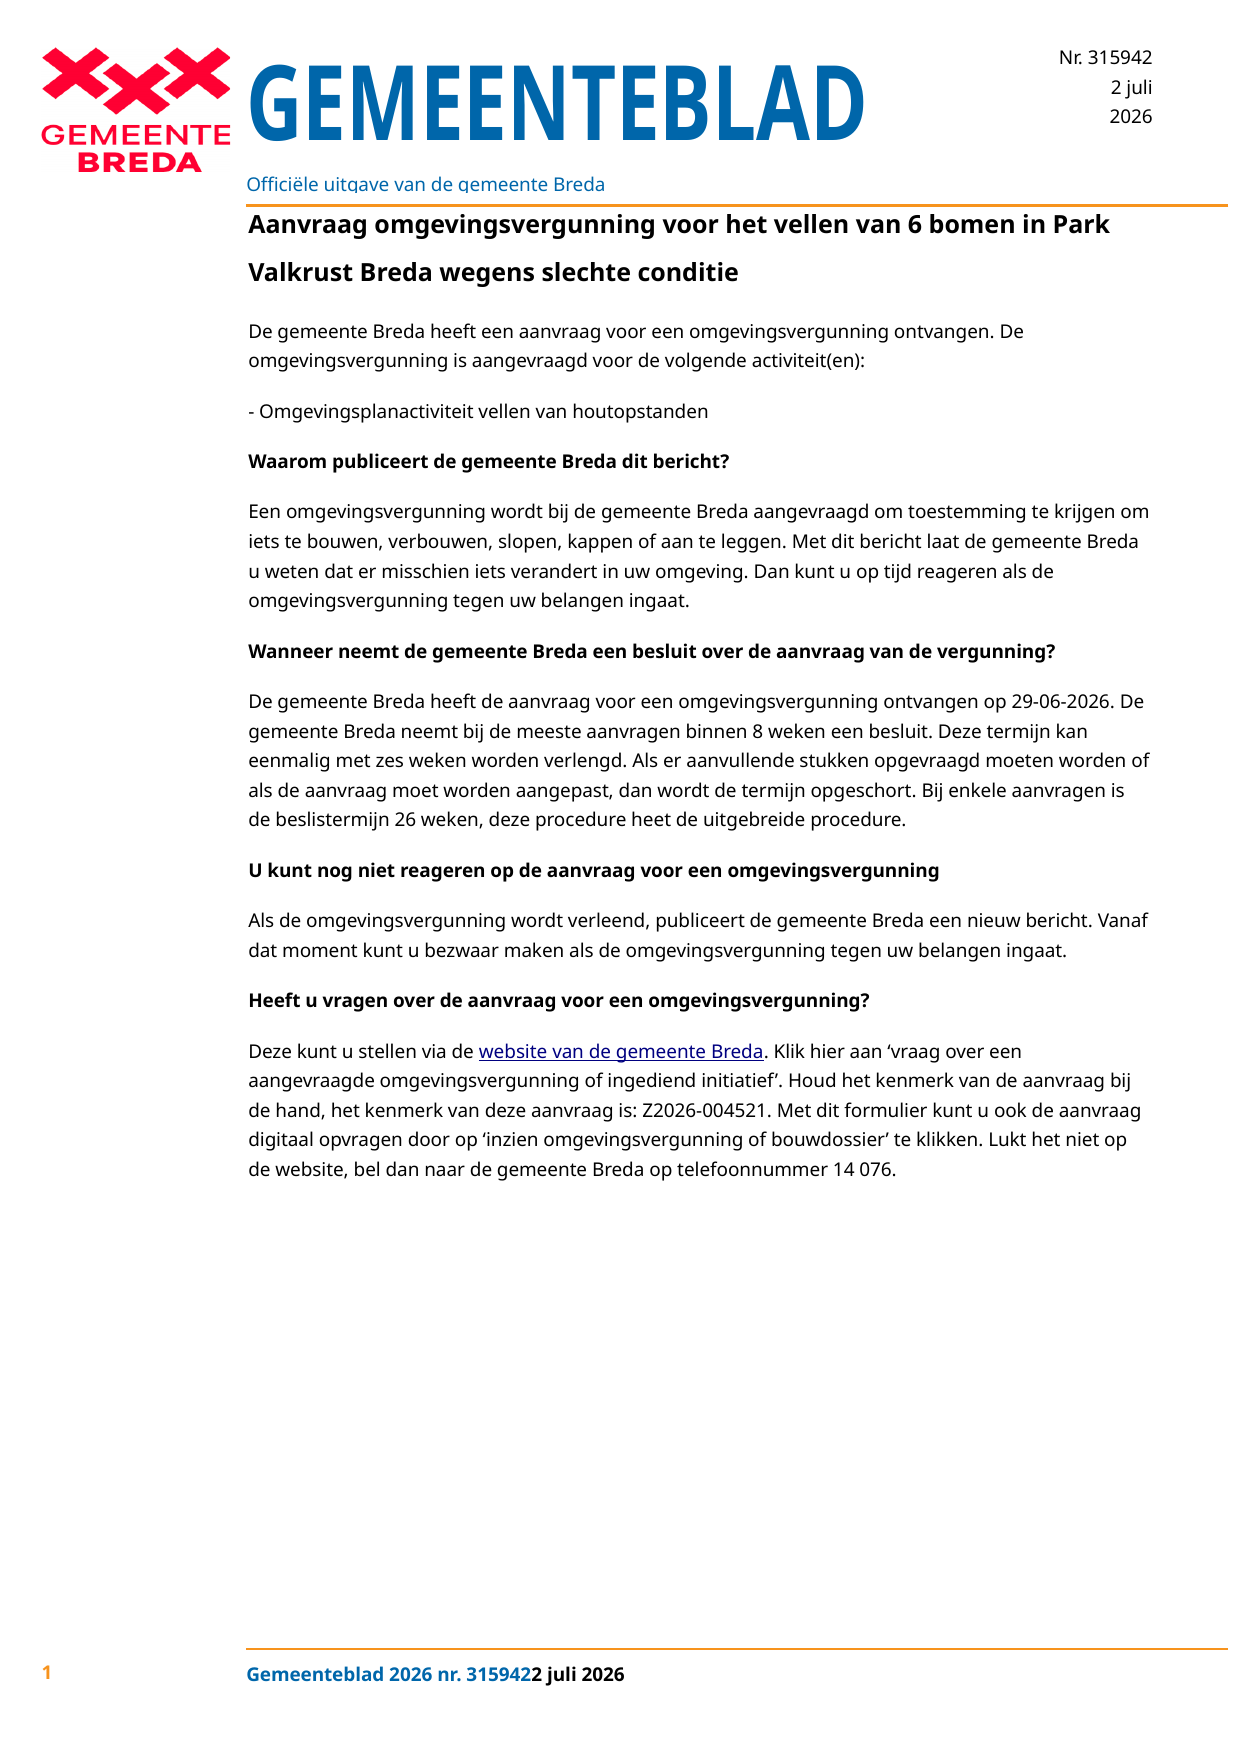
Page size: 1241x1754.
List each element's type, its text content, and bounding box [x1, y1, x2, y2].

text Als de omgevingsvergunning wordt verleend, publiceert de gemeente Breda een nieuw bericht. Vanaf dat moment kunt u bezwaar maken als de omgevingsvergunning tegen uw belangen ingaat. [248, 907, 1152, 963]
text Wanneer neemt de gemeente Breda een besluit over de aanvraag van de vergunning? [248, 638, 1152, 664]
picture [41, 47, 231, 172]
text Waarom publiceert de gemeente Breda dit bericht? [248, 448, 1152, 474]
text Heeft u vragen over de aanvraag voor een omgevingsvergunning? [248, 987, 1152, 1013]
text Aanvraag omgevingsvergunning voor het vellen van 6 bomen in Park Valkrust Breda wegens slechte conditie [248, 207, 1152, 288]
text Een omgevingsvergunning wordt bij de gemeente Breda aangevraagd om toestemming te krijgen om iets te bouwen, verbouwen, slopen, kappen of aan te leggen. Met dit bericht laat de gemeente Breda u weten dat er misschien iets verandert in uw omgeving. Dan kunt u op tijd reageren als de omgevingsvergunning tegen uw belangen ingaat. [248, 499, 1152, 613]
text De gemeente Breda heeft de aanvraag voor een omgevingsvergunning ontvangen op 29-06-2026. De gemeente Breda neemt bij de meeste aanvragen binnen 8 weken een besluit. Deze termijn kan eenmalig met zes weken worden verlengd. Als er aanvullende stukken opgevraagd moeten worden of als de aanvraag moet worden aangepast, dan wordt de termijn opgeschort. Bij enkele aanvragen is de beslistermijn 26 weken, deze procedure heet de uitgebreide procedure. [248, 688, 1152, 832]
text De gemeente Breda heeft een aanvraag voor een omgevingsvergunning ontvangen. De omgevingsvergunning is aangevraagd voor de volgende activiteit(en): [248, 318, 1152, 373]
text U kunt nog niet reageren op de aanvraag voor een omgevingsvergunning [248, 857, 1152, 883]
text Deze kunt u stellen via de website van de gemeente Breda. Klik hier aan ‘vraag over een aangevraagde omgevingsvergunning of ingediend initiatief’. Houd het kenmerk van de aanvraag bij de hand, het kenmerk van deze aanvraag is: Z2026-004521. Met dit formulier kunt u ook de aanvraag digitaal opvragen door op ‘inzien omgevingsvergunning of bouwdossier’ te klikken. Lukt het niet op de website, bel dan naar de gemeente Breda op telefoonnummer 14 076. [248, 1038, 1152, 1182]
text - Omgevingsplanactiviteit vellen van houtopstanden [248, 398, 1152, 424]
